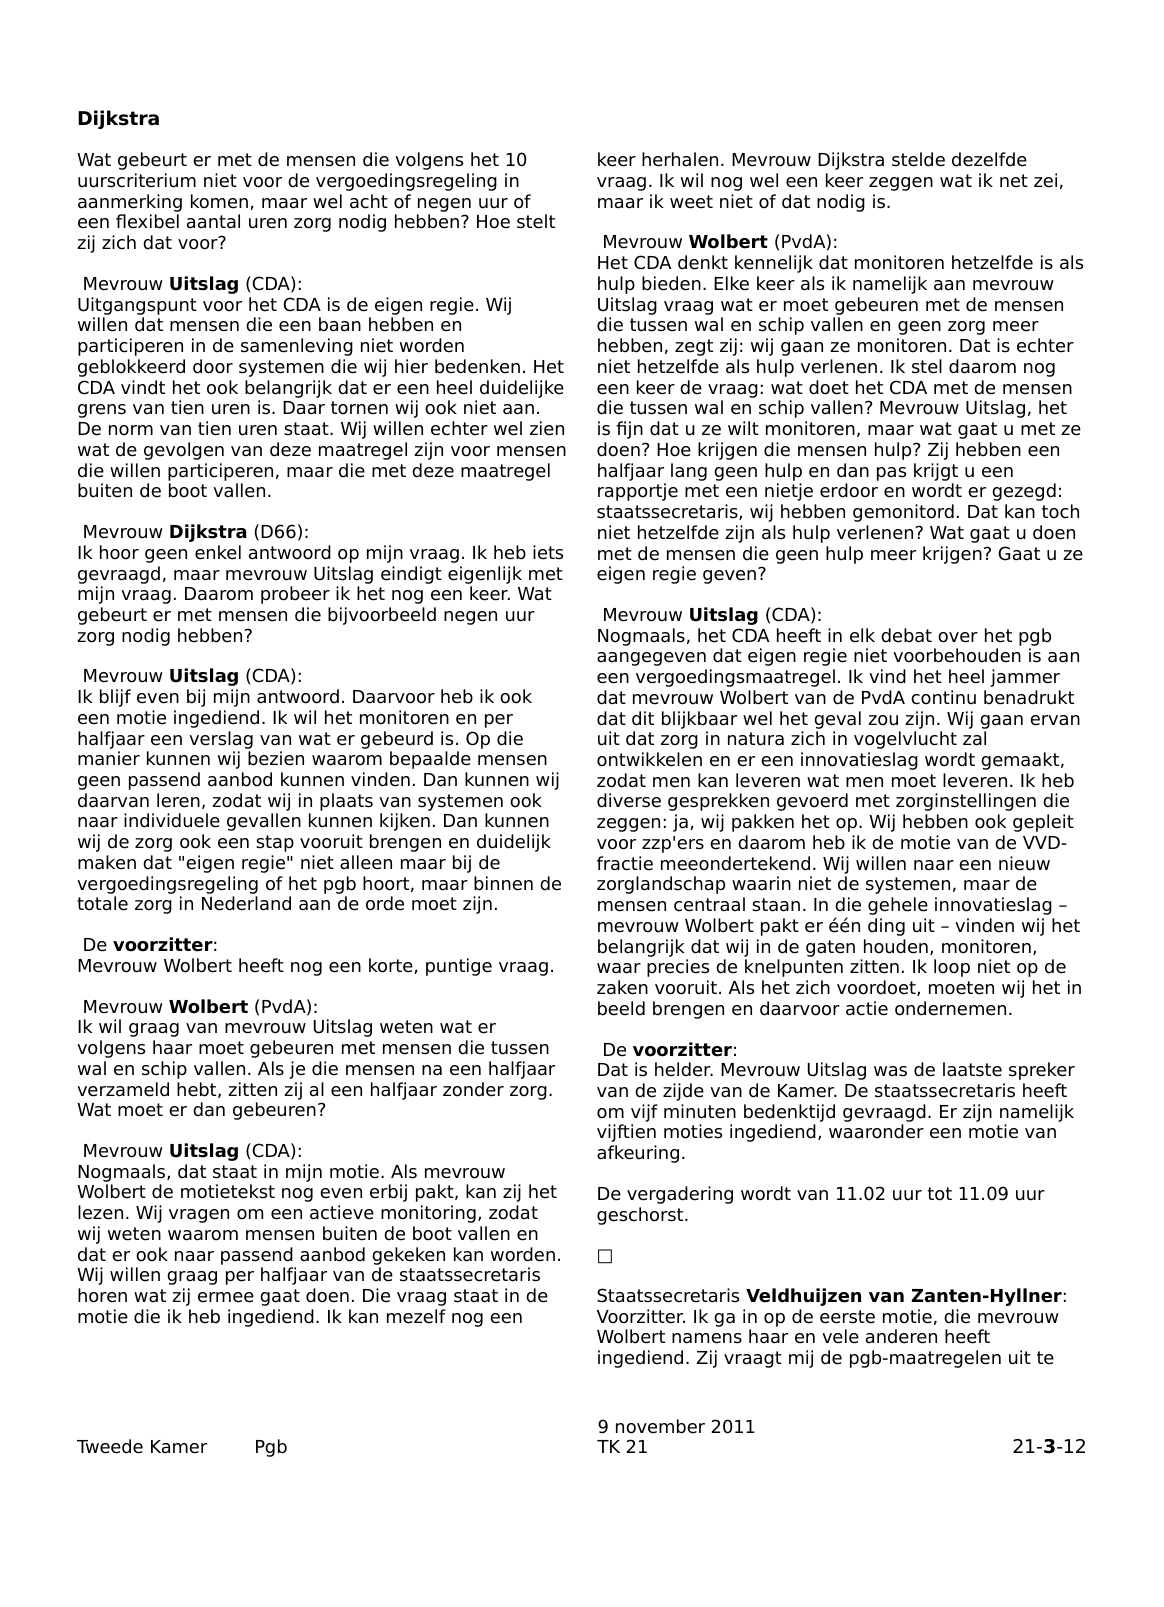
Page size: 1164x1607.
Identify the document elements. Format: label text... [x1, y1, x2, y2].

text Ik wil graag van mevrouw Uitslag weten wat er volgens haar moet gebeuren met mensen die tussen wal en schip vallen. Als je die mensen na een halfjaar verzameld hebt, zitten zij al een halfjaar zonder zorg. Wat moet er dan gebeuren? [77, 1017, 567, 1121]
text Het CDA denkt kennelijk dat monitoren hetzelfde is als hulp bieden. Elke keer als ik namelijk aan mevrouw Uitslag vraag wat er moet gebeuren met de mensen die tussen wal en schip vallen en geen zorg meer hebben, zegt zij: wij gaan ze monitoren. Dat is echter niet hetzelfde als hulp verlenen. Ik stel daarom nog een keer de vraag: wat doet het CDA met de mensen die tussen wal en schip vallen? Mevrouw Uitslag, het is fijn dat u ze wilt monitoren, maar wat gaat u met ze doen? Hoe krijgen die mensen hulp? Zij hebben een halfjaar lang geen hulp en dan pas krijgt u een rapportje met een nietje erdoor en wordt er gezegd: staatssecretaris, wij hebben gemonitord. Dat kan toch niet hetzelfde zijn als hulp verlenen? Wat gaat u doen met de mensen die geen hulp meer krijgen? Gaat u ze eigen regie geven? [596, 253, 1087, 585]
text De voorzitter: [77, 935, 567, 956]
text Nogmaals, dat staat in mijn motie. Als mevrouw Wolbert de motietekst nog even erbij pakt, kan zij het lezen. Wij vragen om een actieve monitoring, zodat wij weten waarom mensen buiten de boot vallen en dat er ook naar passend aanbod gekeken kan worden. Wij willen graag per halfjaar van de staatssecretaris horen wat zij ermee gaat doen. Die vraag staat in de motie die ik heb ingediend. Ik kan mezelf nog een [77, 1162, 567, 1327]
text Ik hoor geen enkel antwoord op mijn vraag. Ik heb iets gevraagd, maar mevrouw Uitslag eindigt eigenlijk met mijn vraag. Daarom probeer ik het nog een keer. Wat gebeurt er met mensen die bijvoorbeeld negen uur zorg nodig hebben? [77, 543, 567, 646]
text Mevrouw Uitslag (CDA): [77, 274, 567, 294]
text □ [596, 1245, 1087, 1266]
text De voorzitter: [596, 1039, 1087, 1060]
text Mevrouw Uitslag (CDA): [77, 1141, 567, 1162]
text Uitgangspunt voor het CDA is de eigen regie. Wij willen dat mensen die een baan hebben en participeren in de samenleving niet worden geblokkeerd door systemen die wij hier bedenken. Het CDA vindt het ook belangrijk dat er een heel duidelijke grens van tien uren is. Daar tornen wij ook niet aan. De norm van tien uren staat. Wij willen echter wel zien wat de gevolgen van deze maatregel zijn voor mensen die willen participeren, maar die met deze maatregel buiten de boot vallen. [77, 294, 567, 502]
text Mevrouw Dijkstra (D66): [77, 522, 567, 543]
text keer herhalen. Mevrouw Dijkstra stelde dezelfde vraag. Ik wil nog wel een keer zeggen wat ik net zei, maar ik weet niet of dat nodig is. [596, 150, 1087, 212]
text Mevrouw Uitslag (CDA): [596, 605, 1087, 626]
text Nogmaals, het CDA heeft in elk debat over het pgb aangegeven dat eigen regie niet voorbehouden is aan een vergoedingsmaatregel. Ik vind het heel jammer dat mevrouw Wolbert van de PvdA continu benadrukt dat dit blijkbaar wel het geval zou zijn. Wij gaan ervan uit dat zorg in natura zich in vogelvlucht zal ontwikkelen en er een innovatieslag wordt gemaakt, zodat men kan leveren wat men moet leveren. Ik heb diverse gesprekken gevoerd met zorginstellingen die zeggen: ja, wij pakken het op. Wij hebben ook gepleit voor zzp'ers en daarom heb ik de motie van de VVD-fractie meeondertekend. Wij willen naar een nieuw zorglandschap waarin niet de systemen, maar de mensen centraal staan. In die gehele innovatieslag – mevrouw Wolbert pakt er één ding uit – vinden wij het belangrijk dat wij in de gaten houden, monitoren, waar precies de knelpunten zitten. Ik loop niet op de zaken vooruit. Als het zich voordoet, moeten wij het in beeld brengen en daarvoor actie ondernemen. [596, 626, 1087, 1019]
text Mevrouw Wolbert (PvdA): [77, 996, 567, 1017]
text Dat is helder. Mevrouw Uitslag was de laatste spreker van de zijde van de Kamer. De staatssecretaris heeft om vijf minuten bedenktijd gevraagd. Er zijn namelijk vijftien moties ingediend, waaronder een motie van afkeuring. [596, 1060, 1087, 1164]
text Wat gebeurt er met de mensen die volgens het 10 uurscriterium niet voor de vergoedingsregeling in aanmerking komen, maar wel acht of negen uur of een flexibel aantal uren zorg nodig hebben? Hoe stelt zij zich dat voor? [77, 150, 567, 254]
text Voorzitter. Ik ga in op de eerste motie, die mevrouw Wolbert namens haar en vele anderen heeft ingediend. Zij vraagt mij de pgb-maatregelen uit te [596, 1307, 1087, 1369]
text Ik blijf even bij mijn antwoord. Daarvoor heb ik ook een motie ingediend. Ik wil het monitoren en per halfjaar een verslag van wat er gebeurd is. Op die manier kunnen wij bezien waarom bepaalde mensen geen passend aanbod kunnen vinden. Dan kunnen wij daarvan leren, zodat wij in plaats van systemen ook naar individuele gevallen kunnen kijken. Dan kunnen wij de zorg ook een stap vooruit brengen en duidelijk maken dat "eigen regie" niet alleen maar bij de vergoedingsregeling of het pgb hoort, maar binnen de totale zorg in Nederland aan de orde moet zijn. [77, 687, 567, 915]
text Staatssecretaris Veldhuijzen van Zanten-Hyllner: [596, 1286, 1087, 1307]
text Mevrouw Uitslag (CDA): [77, 666, 567, 687]
text Mevrouw Wolbert heeft nog een korte, puntige vraag. [77, 956, 567, 976]
text De vergadering wordt van 11.02 uur tot 11.09 uur geschorst. [596, 1184, 1087, 1225]
text Mevrouw Wolbert (PvdA): [596, 232, 1087, 253]
